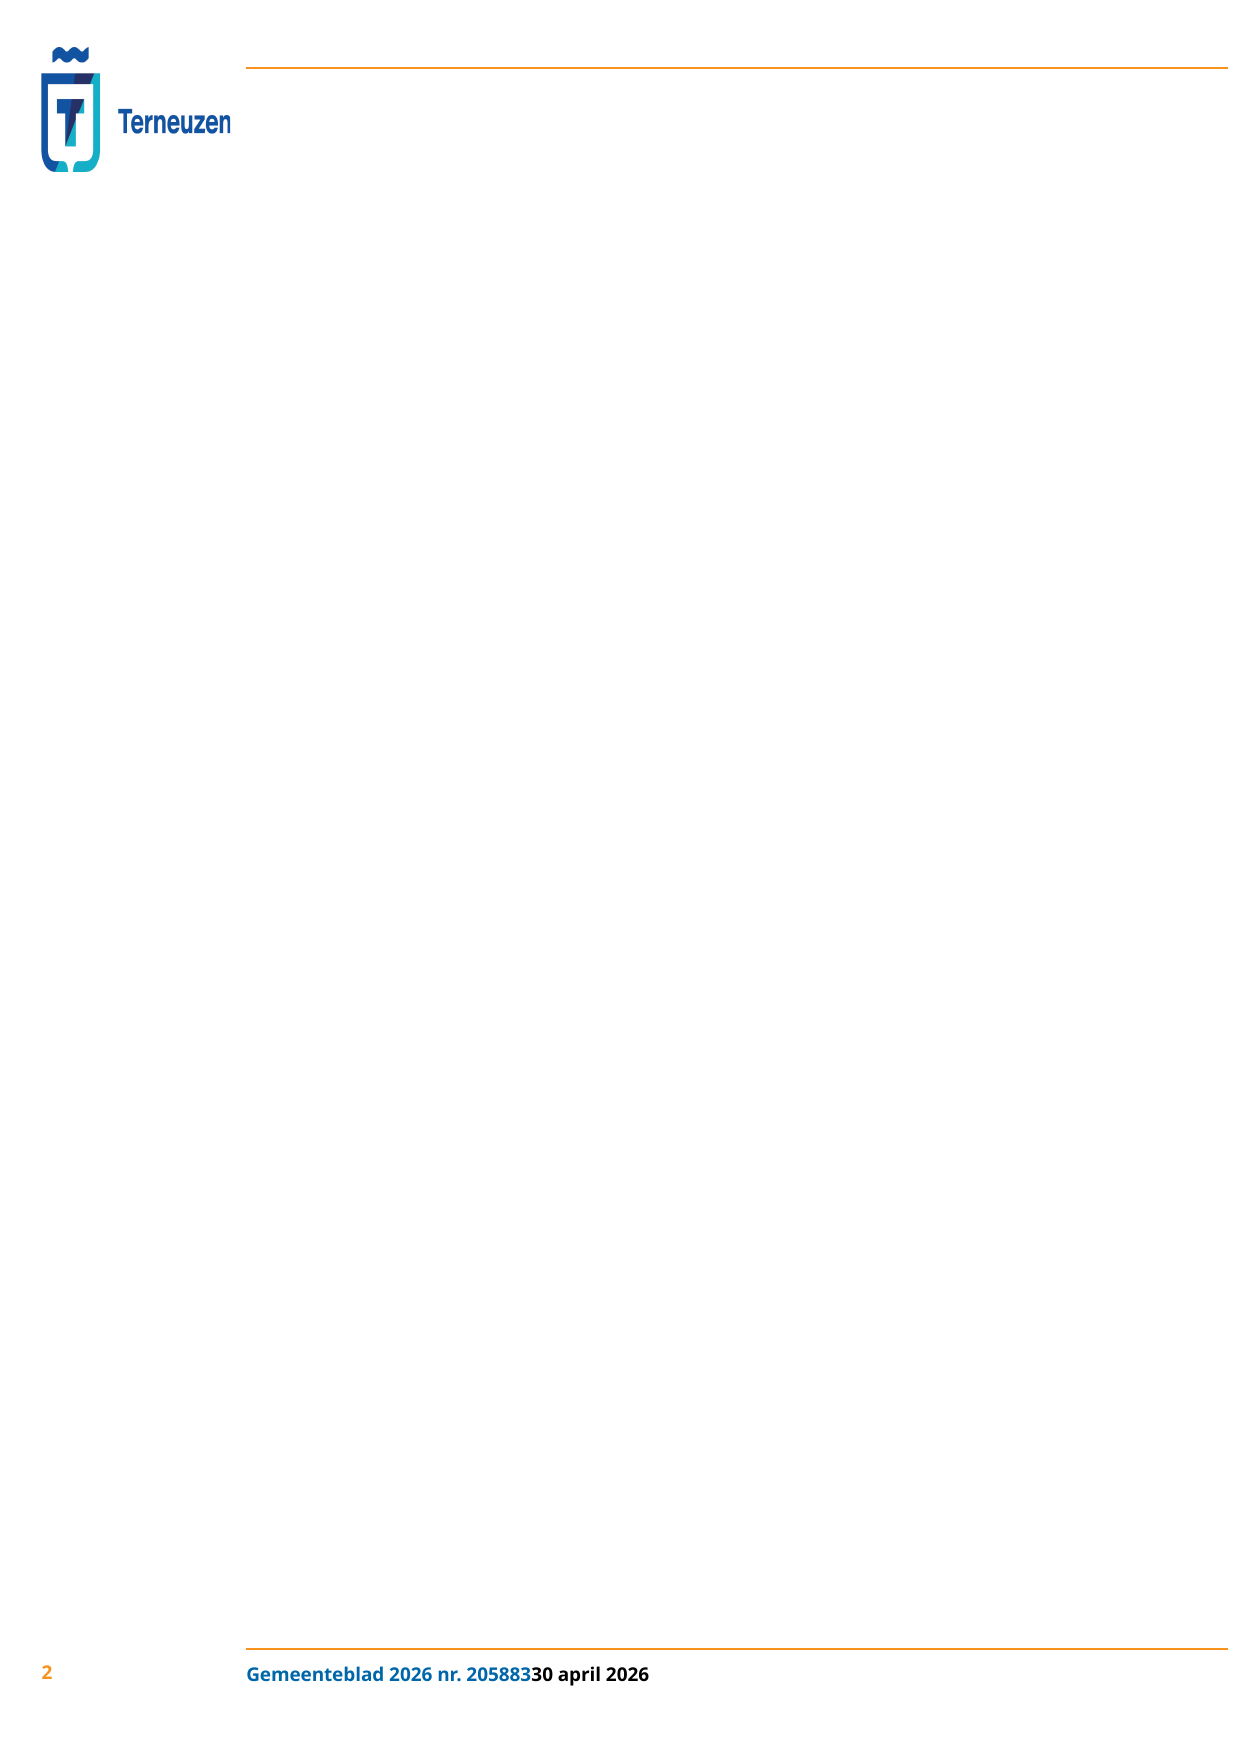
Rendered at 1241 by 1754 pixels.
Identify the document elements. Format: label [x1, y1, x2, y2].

picture [41, 47, 231, 172]
